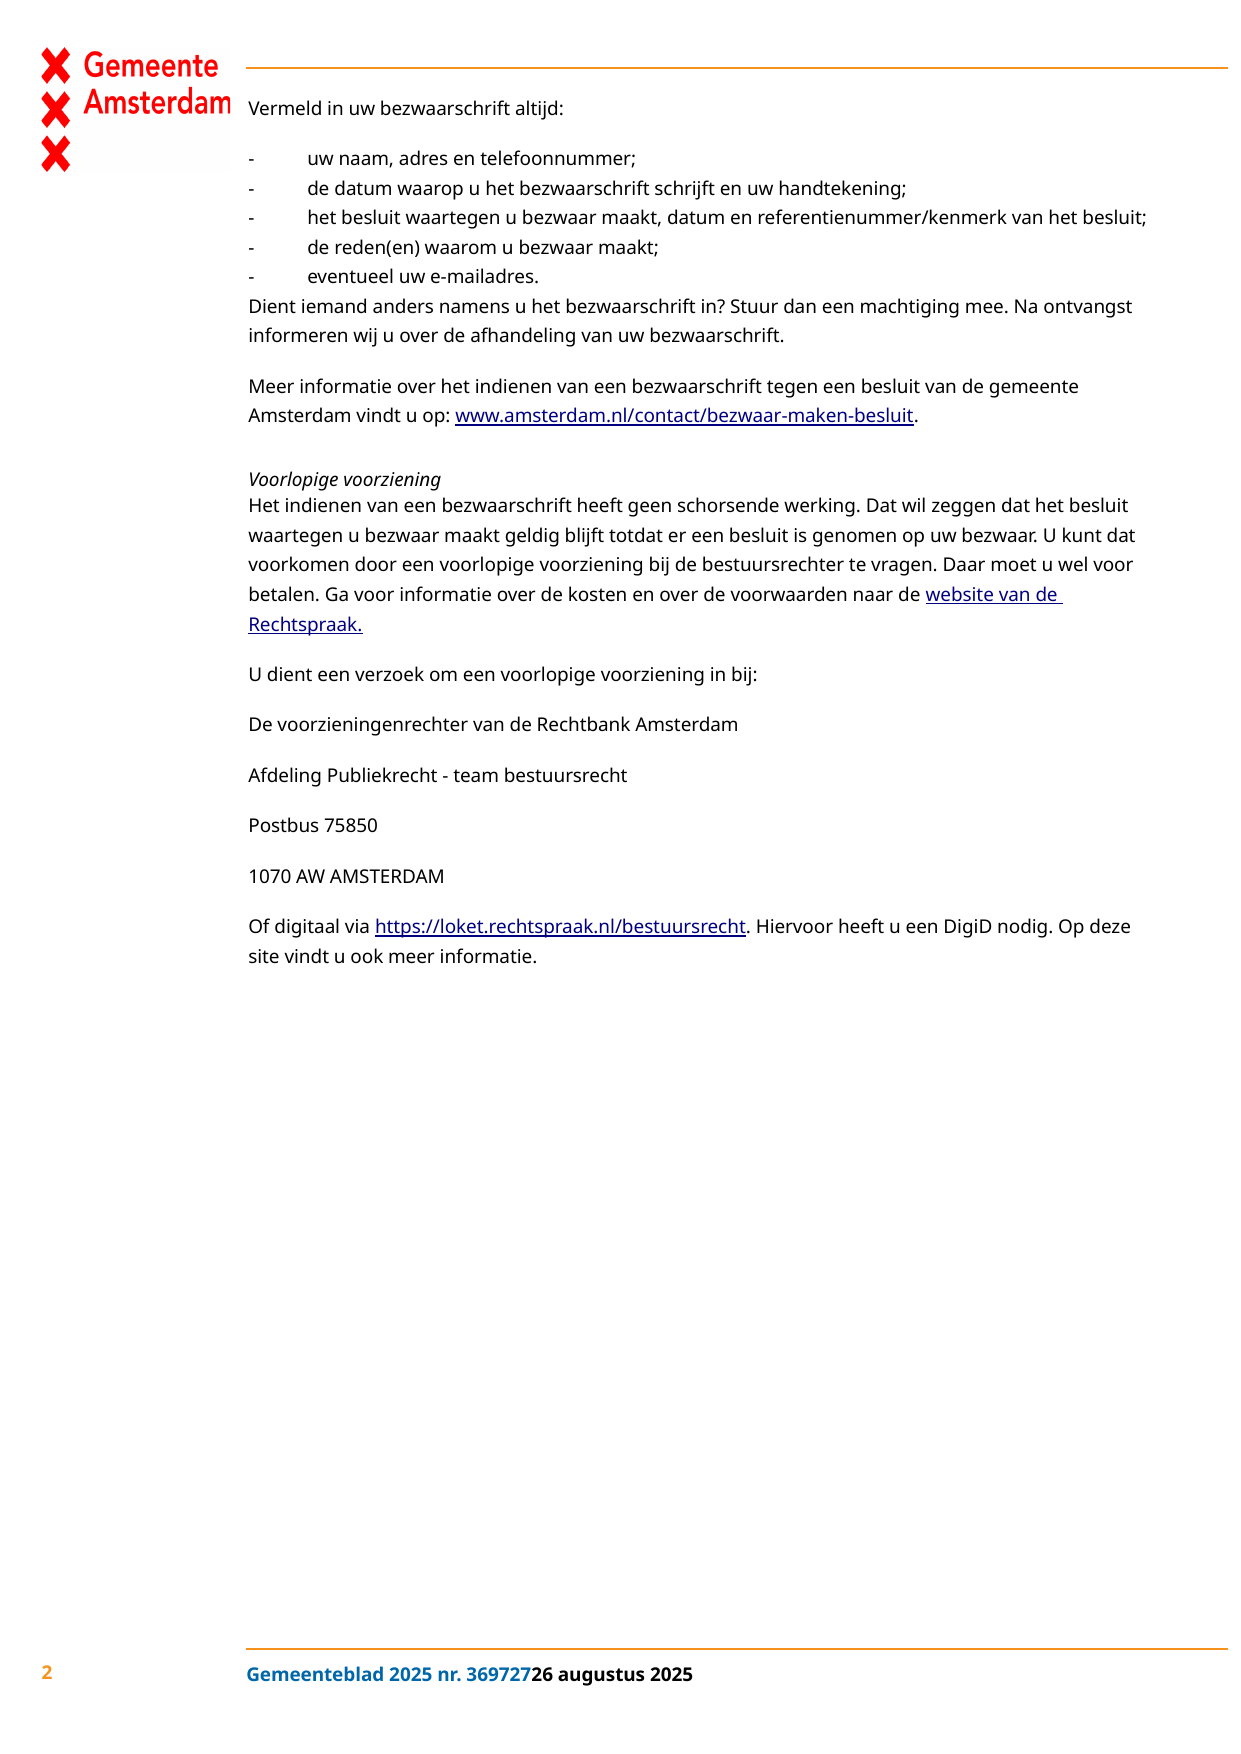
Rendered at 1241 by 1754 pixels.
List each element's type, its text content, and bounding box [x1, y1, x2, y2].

text Afdeling Publiekrecht - team bestuursrecht [248, 762, 1152, 788]
list de datum waarop u het bezwaarschrift schrijft en uw handtekening; [248, 175, 1152, 201]
list eventueel uw e-mailadres. [248, 263, 1152, 289]
text Of digitaal via https://loket.rechtspraak.nl/bestuursrecht. Hiervoor heeft u een DigiD nodig. Op deze site vindt u ook meer informatie. [248, 913, 1152, 968]
list de reden(en) waarom u bezwaar maakt; [248, 234, 1152, 260]
text De voorzieningenrechter van de Rechtbank Amsterdam [248, 712, 1152, 737]
text 1070 AW AMSTERDAM [248, 863, 1152, 888]
text Meer informatie over het indienen van een bezwaarschrift tegen een besluit van de gemeente Amsterdam vindt u op: www.amsterdam.nl/contact/bezwaar-maken-besluit. [248, 373, 1152, 428]
list uw naam, adres en telefoonnummer; [248, 145, 1152, 171]
list het besluit waartegen u bezwaar maakt, datum en referentienummer/kenmerk van het besluit; [248, 204, 1152, 230]
text U dient een verzoek om een voorlopige voorziening in bij: [248, 661, 1152, 687]
text Vermeld in uw bezwaarschrift altijd: [248, 95, 1152, 121]
text Dient iemand anders namens u het bezwaarschrift in? Stuur dan een machtiging mee. Na ontvangst informeren wij u over de afhandeling van uw bezwaarschrift. [248, 293, 1152, 348]
picture [41, 47, 231, 172]
text Postbus 75850 [248, 812, 1152, 838]
text Het indienen van een bezwaarschrift heeft geen schorsende werking. Dat wil zeggen dat het besluit waartegen u bezwaar maakt geldig blijft totdat er een besluit is genomen op uw bezwaar. U kunt dat voorkomen door een voorlopige voorziening bij de bestuursrechter te vragen. Daar moet u wel voor betalen. Ga voor informatie over de kosten en over de voorwaarden naar de website van de Rechtspraak. [248, 492, 1152, 636]
text Voorlopige voorziening [248, 467, 1152, 492]
